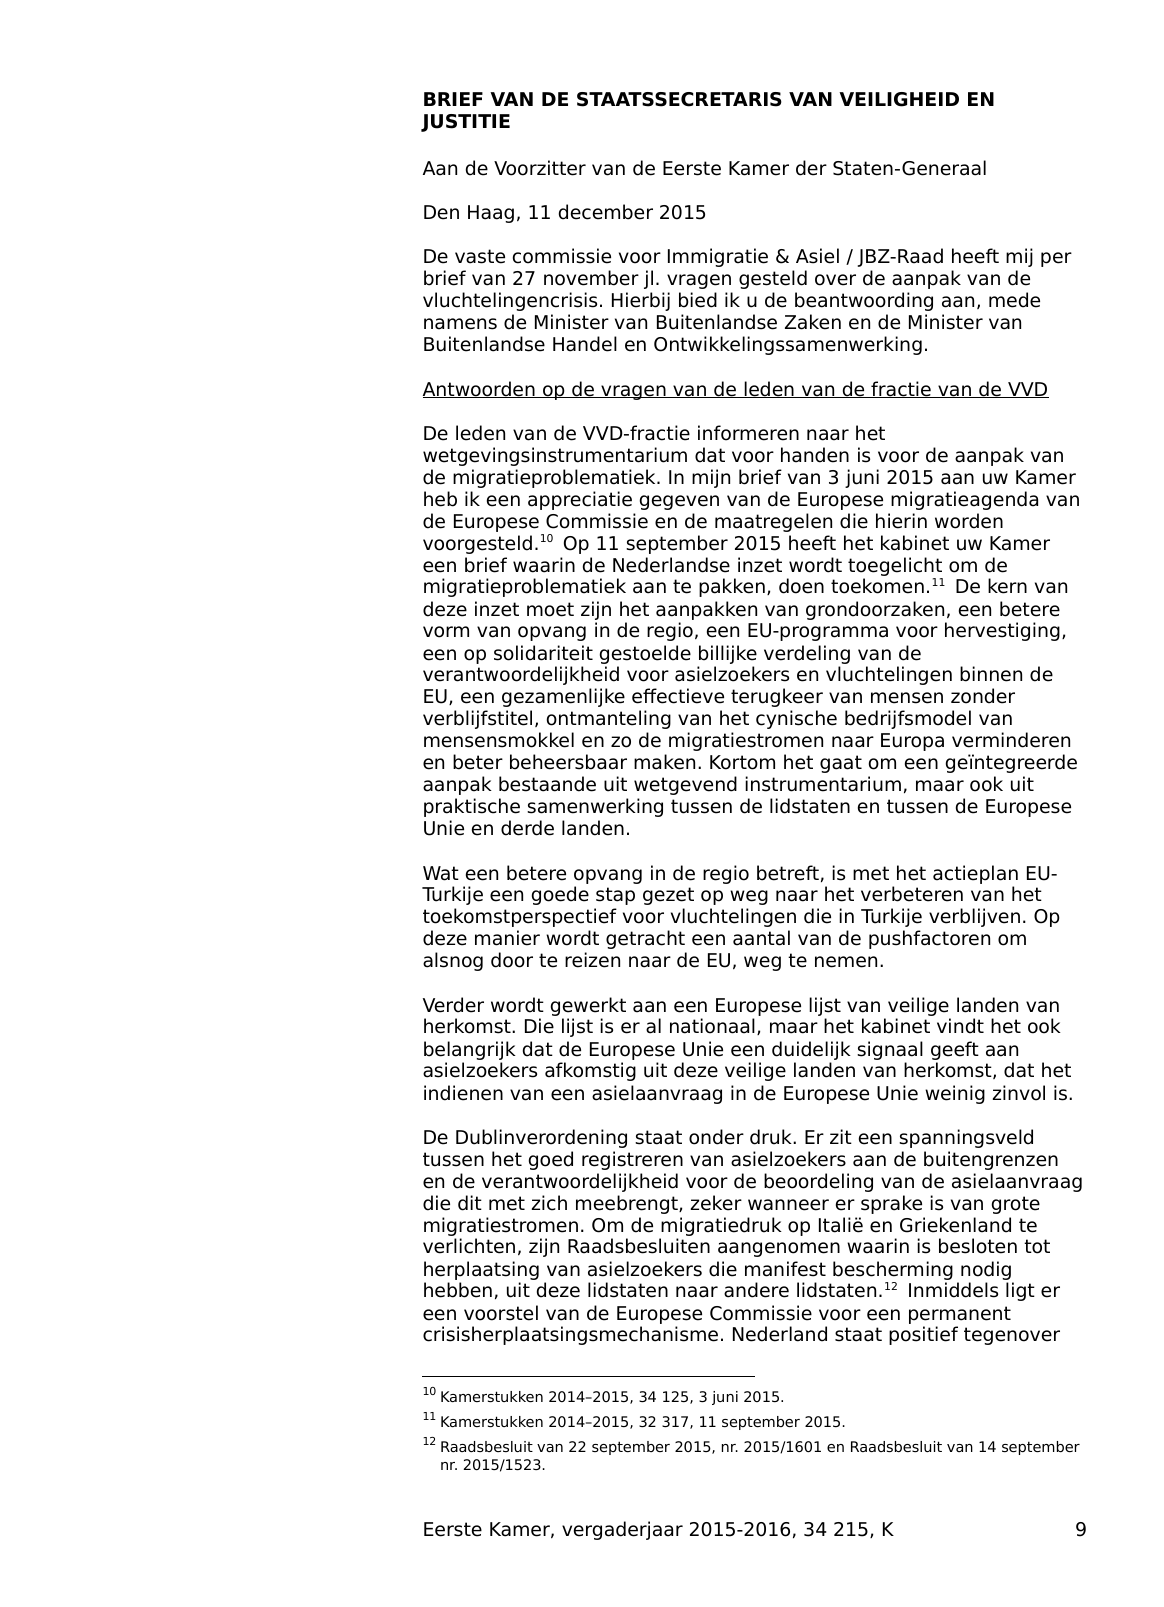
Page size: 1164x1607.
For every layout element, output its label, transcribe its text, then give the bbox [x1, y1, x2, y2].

text De vaste commissie voor Immigratie & Asiel / JBZ-Raad heeft mij per brief van 27 november jl. vragen gesteld over de aanpak van de vluchtelingencrisis. Hierbij bied ik u de beantwoording aan, mede namens de Minister van Buitenlandse Zaken en de Minister van Buitenlandse Handel en Ontwikkelingssamenwerking. [422, 246, 1087, 356]
text Raadsbesluit van 22 september 2015, nr. 2015/1601 en Raadsbesluit van 14 september nr. 2015/1523. [422, 1435, 1087, 1474]
text Kamerstukken 2014–2015, 34 125, 3 juni 2015. [422, 1385, 1087, 1407]
text Aan de Voorzitter van de Eerste Kamer der Staten-Generaal [422, 158, 1087, 180]
text De Dublinverordening staat onder druk. Er zit een spanningsveld tussen het goed registreren van asielzoekers aan de buitengrenzen en de verantwoordelijkheid voor de beoordeling van de asielaanvraag die dit met zich meebrengt, zeker wanneer er sprake is van grote migratiestromen. Om de migratiedruk op Italië en Griekenland te verlichten, zijn Raadsbesluiten aangenomen waarin is besloten tot herplaatsing van asielzoekers die manifest bescherming nodig hebben, uit deze lidstaten naar andere lidstaten. Inmiddels ligt er een voorstel van de Europese Commissie voor een permanent crisisherplaatsingsmechanisme. Nederland staat positief tegenover [422, 1127, 1087, 1346]
subtitle Antwoorden op de vragen van de leden van de fractie van de VVD [422, 378, 1087, 400]
text De leden van de VVD-fractie informeren naar het wetgevingsinstrumentarium dat voor handen is voor de aanpak van de migratieproblematiek. In mijn brief van 3 juni 2015 aan uw Kamer heb ik een appreciatie gegeven van de Europese migratieagenda van de Europese Commissie en de maatregelen die hierin worden voorgesteld. Op 11 september 2015 heeft het kabinet uw Kamer een brief waarin de Nederlandse inzet wordt toegelicht om de migratieproblematiek aan te pakken, doen toekomen. De kern van deze inzet moet zijn het aanpakken van grondoorzaken, een betere vorm van opvang in de regio, een EU-programma voor hervestiging, een op solidariteit gestoelde billijke verdeling van de verantwoordelijkheid voor asielzoekers en vluchtelingen binnen de EU, een gezamenlijke effectieve terugkeer van mensen zonder verblijfstitel, ontmanteling van het cynische bedrijfsmodel van mensensmokkel en zo de migratiestromen naar Europa verminderen en beter beheersbaar maken. Kortom het gaat om een geïntegreerde aanpak bestaande uit wetgevend instrumentarium, maar ook uit praktische samenwerking tussen de lidstaten en tussen de Europese Unie en derde landen. [422, 423, 1087, 840]
text Wat een betere opvang in de regio betreft, is met het actieplan EU-Turkije een goede stap gezet op weg naar het verbeteren van het toekomstperspectief voor vluchtelingen die in Turkije verblijven. Op deze manier wordt getracht een aantal van de pushfactoren om alsnog door te reizen naar de EU, weg te nemen. [422, 862, 1087, 972]
text Kamerstukken 2014–2015, 32 317, 11 september 2015. [422, 1410, 1087, 1432]
text Verder wordt gewerkt aan een Europese lijst van veilige landen van herkomst. Die lijst is er al nationaal, maar het kabinet vindt het ook belangrijk dat de Europese Unie een duidelijk signaal geeft aan asielzoekers afkomstig uit deze veilige landen van herkomst, dat het indienen van een asielaanvraag in de Europese Unie weinig zinvol is. [422, 994, 1087, 1104]
subtitle BRIEF VAN DE STAATSSECRETARIS VAN VEILIGHEID EN JUSTITIE [422, 89, 1087, 133]
text Den Haag, 11 december 2015 [422, 202, 1087, 224]
